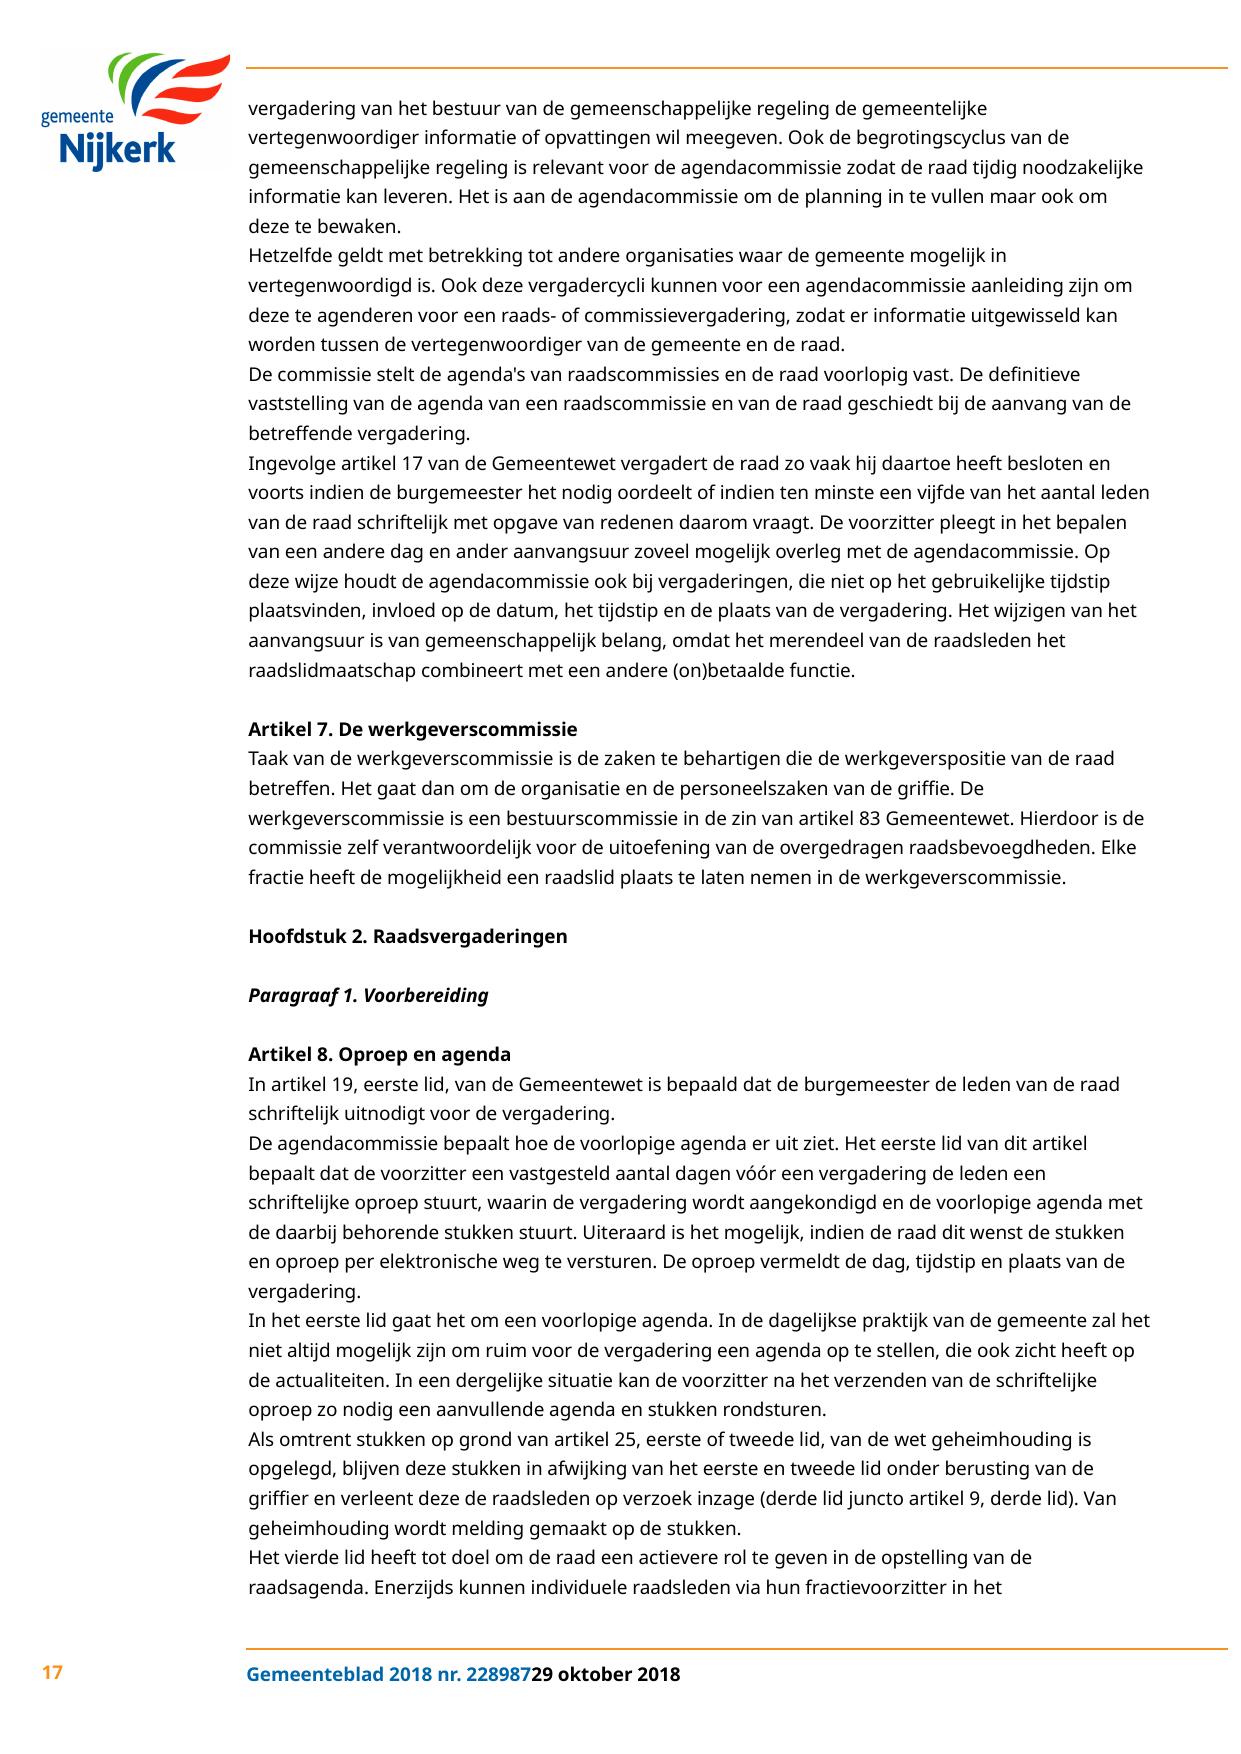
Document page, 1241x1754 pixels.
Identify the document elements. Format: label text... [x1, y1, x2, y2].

text Hoofdstuk 2. Raadsvergaderingen [248, 923, 1152, 949]
picture [41, 47, 231, 172]
text vergadering van het bestuur van de gemeenschappelijke regeling de gemeentelijke vertegenwoordiger informatie of opvattingen wil meegeven. Ook de begrotingscyclus van de gemeenschappelijke regeling is relevant voor de agendacommissie zodat de raad tijdig noodzakelijke informatie kan leveren. Het is aan de agendacommissie om de planning in te vullen maar ook om deze te bewaken. [248, 95, 1152, 239]
text De commissie stelt de agenda's van raadscommissies en de raad voorlopig vast. De definitieve vaststelling van de agenda van een raadscommissie en van de raad geschiedt bij de aanvang van de betreffende vergadering. [248, 361, 1152, 446]
text Artikel 7. De werkgeverscommissie [248, 716, 1152, 742]
text Artikel 8. Oproep en agenda [248, 1041, 1152, 1067]
text Als omtrent stukken op grond van artikel 25, eerste of tweede lid, van de wet geheimhouding is opgelegd, blijven deze stukken in afwijking van het eerste en tweede lid onder berusting van de griffier en verleent deze de raadsleden op verzoek inzage (derde lid juncto artikel 9, derde lid). Van geheimhouding wordt melding gemaakt op de stukken. [248, 1426, 1152, 1541]
text Het vierde lid heeft tot doel om de raad een actievere rol te geven in de opstelling van de raadsagenda. Enerzijds kunnen individuele raadsleden via hun fractievoorzitter in het [248, 1544, 1152, 1600]
text In artikel 19, eerste lid, van de Gemeentewet is bepaald dat de burgemeester de leden van de raad schriftelijk uitnodigt voor de vergadering. [248, 1071, 1152, 1126]
text De agendacommissie bepaalt hoe de voorlopige agenda er uit ziet. Het eerste lid van dit artikel bepaalt dat de voorzitter een vastgesteld aantal dagen vóór een vergadering de leden een schriftelijke oproep stuurt, waarin de vergadering wordt aangekondigd en de voorlopige agenda met de daarbij behorende stukken stuurt. Uiteraard is het mogelijk, indien de raad dit wenst de stukken en oproep per elektronische weg te versturen. De oproep vermeldt de dag, tijdstip en plaats van de vergadering. [248, 1130, 1152, 1304]
text Taak van de werkgeverscommissie is de zaken te behartigen die de werkgeverspositie van de raad betreffen. Het gaat dan om de organisatie en de personeelszaken van de griffie. De werkgeverscommissie is een bestuurscommissie in de zin van artikel 83 Gemeentewet. Hierdoor is de commissie zelf verantwoordelijk voor de uitoefening van de overgedragen raadsbevoegdheden. Elke fractie heeft de mogelijkheid een raadslid plaats te laten nemen in de werkgeverscommissie. [248, 746, 1152, 890]
text In het eerste lid gaat het om een voorlopige agenda. In de dagelijkse praktijk van de gemeente zal het niet altijd mogelijk zijn om ruim voor de vergadering een agenda op te stellen, die ook zicht heeft op de actualiteiten. In een dergelijke situatie kan de voorzitter na het verzenden van de schriftelijke oproep zo nodig een aanvullende agenda en stukken rondsturen. [248, 1308, 1152, 1422]
text Hetzelfde geldt met betrekking tot andere organisaties waar de gemeente mogelijk in vertegenwoordigd is. Ook deze vergadercycli kunnen voor een agendacommissie aanleiding zijn om deze te agenderen voor een raads- of commissievergadering, zodat er informatie uitgewisseld kan worden tussen de vertegenwoordiger van de gemeente en de raad. [248, 243, 1152, 357]
text Paragraaf 1. Voorbereiding [248, 982, 1152, 1008]
text Ingevolge artikel 17 van de Gemeentewet vergadert de raad zo vaak hij daartoe heeft besloten en voorts indien de burgemeester het nodig oordeelt of indien ten minste een vijfde van het aantal leden van de raad schriftelijk met opgave van redenen daarom vraagt. De voorzitter pleegt in het bepalen van een andere dag en ander aanvangsuur zoveel mogelijk overleg met de agendacommissie. Op deze wijze houdt de agendacommissie ook bij vergaderingen, die niet op het gebruikelijke tijdstip plaatsvinden, invloed op de datum, het tijdstip en de plaats van de vergadering. Het wijzigen van het aanvangsuur is van gemeenschappelijk belang, omdat het merendeel van de raadsleden het raadslidmaatschap combineert met een andere (on)betaalde functie. [248, 450, 1152, 683]
